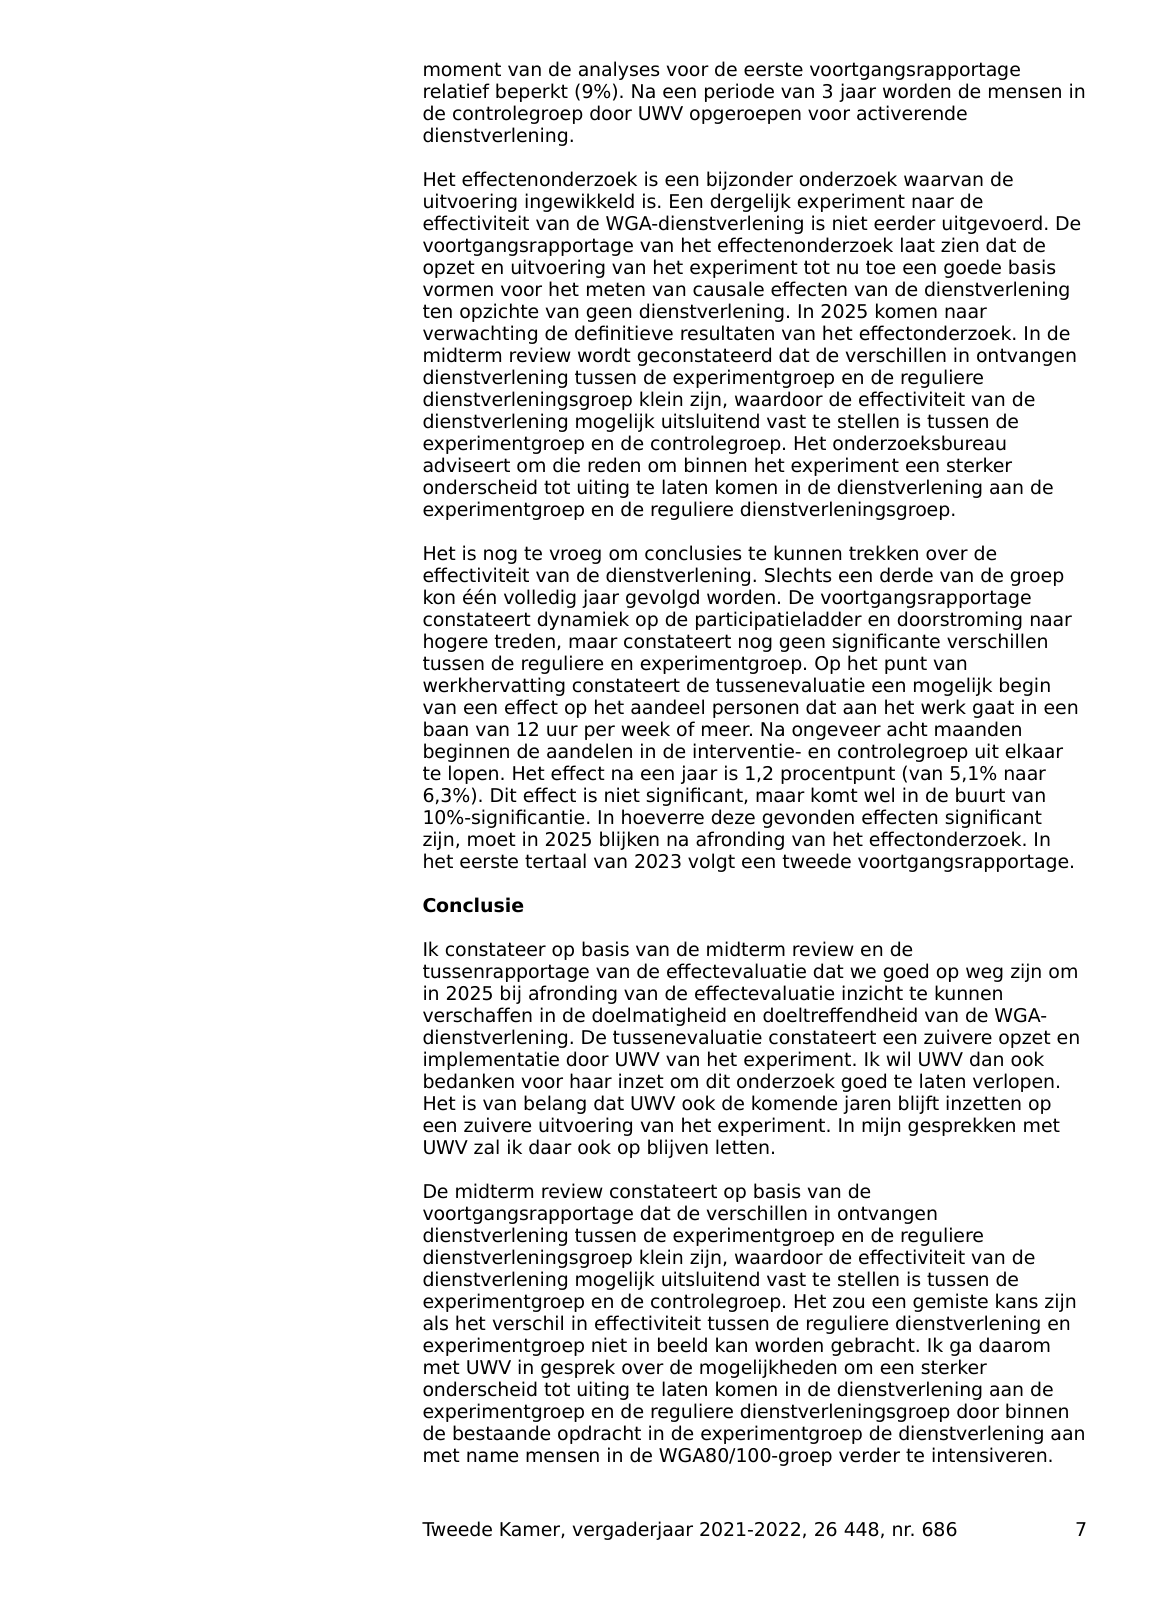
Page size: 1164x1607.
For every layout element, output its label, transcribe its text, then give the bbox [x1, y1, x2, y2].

text Het effectenonderzoek is een bijzonder onderzoek waarvan de uitvoering ingewikkeld is. Een dergelijk experiment naar de effectiviteit van de WGA-dienstverlening is niet eerder uitgevoerd. De voortgangsrapportage van het effectenonderzoek laat zien dat de opzet en uitvoering van het experiment tot nu toe een goede basis vormen voor het meten van causale effecten van de dienstverlening ten opzichte van geen dienstverlening. In 2025 komen naar verwachting de definitieve resultaten van het effectonderzoek. In de midterm review wordt geconstateerd dat de verschillen in ontvangen dienstverlening tussen de experimentgroep en de reguliere dienstverleningsgroep klein zijn, waardoor de effectiviteit van de dienstverlening mogelijk uitsluitend vast te stellen is tussen de experimentgroep en de controlegroep. Het onderzoeksbureau adviseert om die reden om binnen het experiment een sterker onderscheid tot uiting te laten komen in de dienstverlening aan de experimentgroep en de reguliere dienstverleningsgroep. [422, 169, 1087, 521]
text moment van de analyses voor de eerste voortgangsrapportage relatief beperkt (9%). Na een periode van 3 jaar worden de mensen in de controlegroep door UWV opgeroepen voor activerende dienstverlening. [422, 59, 1087, 147]
subtitle Conclusie [422, 895, 1087, 917]
text Het is nog te vroeg om conclusies te kunnen trekken over de effectiviteit van de dienstverlening. Slechts een derde van de groep kon één volledig jaar gevolgd worden. De voortgangsrapportage constateert dynamiek op de participatieladder en doorstroming naar hogere treden, maar constateert nog geen significante verschillen tussen de reguliere en experimentgroep. Op het punt van werkhervatting constateert de tussenevaluatie een mogelijk begin van een effect op het aandeel personen dat aan het werk gaat in een baan van 12 uur per week of meer. Na ongeveer acht maanden beginnen de aandelen in de interventie- en controlegroep uit elkaar te lopen. Het effect na een jaar is 1,2 procentpunt (van 5,1% naar 6,3%). Dit effect is niet significant, maar komt wel in de buurt van 10%-significantie. In hoeverre deze gevonden effecten significant zijn, moet in 2025 blijken na afronding van het effectonderzoek. In het eerste tertaal van 2023 volgt een tweede voortgangsrapportage. [422, 543, 1087, 873]
text Ik constateer op basis van de midterm review en de tussenrapportage van de effectevaluatie dat we goed op weg zijn om in 2025 bij afronding van de effectevaluatie inzicht te kunnen verschaffen in de doelmatigheid en doeltreffendheid van de WGA-dienstverlening. De tussenevaluatie constateert een zuivere opzet en implementatie door UWV van het experiment. Ik wil UWV dan ook bedanken voor haar inzet om dit onderzoek goed te laten verlopen. Het is van belang dat UWV ook de komende jaren blijft inzetten op een zuivere uitvoering van het experiment. In mijn gesprekken met UWV zal ik daar ook op blijven letten. [422, 939, 1087, 1159]
text De midterm review constateert op basis van de voortgangsrapportage dat de verschillen in ontvangen dienstverlening tussen de experimentgroep en de reguliere dienstverleningsgroep klein zijn, waardoor de effectiviteit van de dienstverlening mogelijk uitsluitend vast te stellen is tussen de experimentgroep en de controlegroep. Het zou een gemiste kans zijn als het verschil in effectiviteit tussen de reguliere dienstverlening en experimentgroep niet in beeld kan worden gebracht. Ik ga daarom met UWV in gesprek over de mogelijkheden om een sterker onderscheid tot uiting te laten komen in de dienstverlening aan de experimentgroep en de reguliere dienstverleningsgroep door binnen de bestaande opdracht in de experimentgroep de dienstverlening aan met name mensen in de WGA80/100-groep verder te intensiveren. [422, 1181, 1087, 1467]
